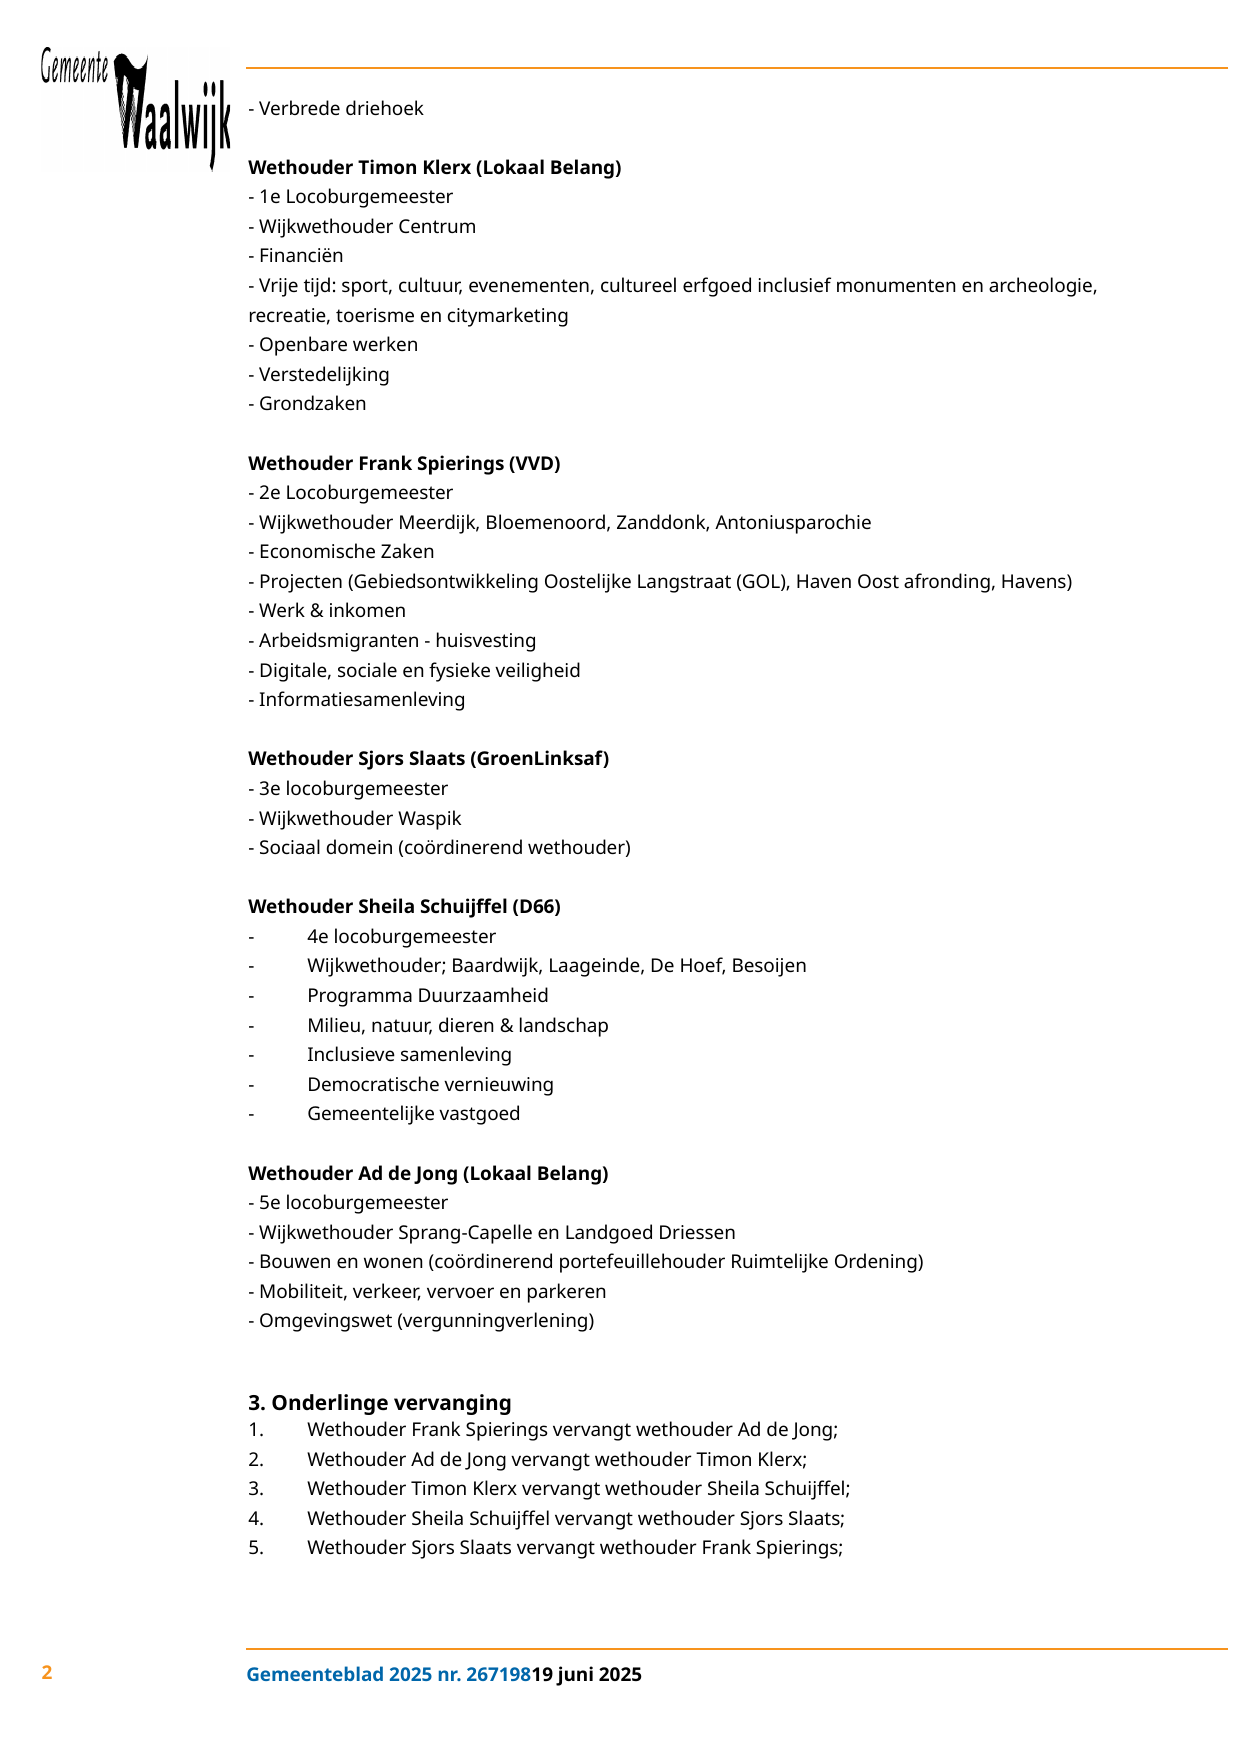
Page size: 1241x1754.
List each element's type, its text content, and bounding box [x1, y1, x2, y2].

text - Informatiesamenleving [248, 686, 1152, 712]
text - 3e locoburgemeester [248, 775, 1152, 801]
list Wethouder Ad de Jong vervangt wethouder Timon Klerx; [248, 1446, 1152, 1471]
text - Mobiliteit, verkeer, vervoer en parkeren [248, 1278, 1152, 1304]
text - Wijkwethouder Waspik [248, 805, 1152, 831]
text - Verstedelijking [248, 361, 1152, 387]
text 3. Onderlinge vervanging [248, 1388, 1152, 1416]
list Wethouder Frank Spierings vervangt wethouder Ad de Jong; [248, 1416, 1152, 1442]
text - Projecten (Gebiedsontwikkeling Oostelijke Langstraat (GOL), Haven Oost afronding, Havens) [248, 568, 1152, 594]
list 4e locoburgemeester [248, 923, 1152, 949]
text - Financiën [248, 243, 1152, 268]
text - Werk & inkomen [248, 598, 1152, 623]
text - Vrije tijd: sport, cultuur, evenementen, cultureel erfgoed inclusief monumenten en archeologie, recreatie, toerisme en citymarketing [248, 272, 1152, 328]
text - Wijkwethouder Meerdijk, Bloemenoord, Zanddonk, Antoniusparochie [248, 509, 1152, 535]
text - Openbare werken [248, 331, 1152, 357]
list Wethouder Sjors Slaats vervangt wethouder Frank Spierings; [248, 1534, 1152, 1560]
list Wethouder Sheila Schuijffel vervangt wethouder Sjors Slaats; [248, 1505, 1152, 1531]
picture [41, 47, 231, 172]
text - Verbrede driehoek [248, 95, 1152, 121]
text Wethouder Sheila Schuijffel (D66) [248, 893, 1152, 919]
list Gemeentelijke vastgoed [248, 1101, 1152, 1126]
text Wethouder Ad de Jong (Lokaal Belang) [248, 1160, 1152, 1186]
list Programma Duurzaamheid [248, 982, 1152, 1008]
list Wethouder Timon Klerx vervangt wethouder Sheila Schuijffel; [248, 1475, 1152, 1501]
list Inclusieve samenleving [248, 1041, 1152, 1067]
text - Grondzaken [248, 391, 1152, 416]
text - Bouwen en wonen (coördinerend portefeuillehouder Ruimtelijke Ordening) [248, 1248, 1152, 1274]
text Wethouder Timon Klerx (Lokaal Belang) [248, 154, 1152, 180]
text - 2e Locoburgemeester [248, 479, 1152, 505]
text Wethouder Frank Spierings (VVD) [248, 450, 1152, 476]
text - Wijkwethouder Centrum [248, 213, 1152, 239]
list Democratische vernieuwing [248, 1071, 1152, 1097]
text - 1e Locoburgemeester [248, 183, 1152, 209]
list Milieu, natuur, dieren & landschap [248, 1012, 1152, 1038]
text - Economische Zaken [248, 538, 1152, 564]
text - Omgevingswet (vergunningverlening) [248, 1308, 1152, 1333]
text - Digitale, sociale en fysieke veiligheid [248, 657, 1152, 683]
list Wijkwethouder; Baardwijk, Laageinde, De Hoef, Besoijen [248, 953, 1152, 978]
text - Wijkwethouder Sprang-Capelle en Landgoed Driessen [248, 1219, 1152, 1245]
text - Arbeidsmigranten - huisvesting [248, 627, 1152, 653]
text - Sociaal domein (coördinerend wethouder) [248, 834, 1152, 860]
text Wethouder Sjors Slaats (GroenLinksaf) [248, 746, 1152, 771]
text - 5e locoburgemeester [248, 1189, 1152, 1215]
